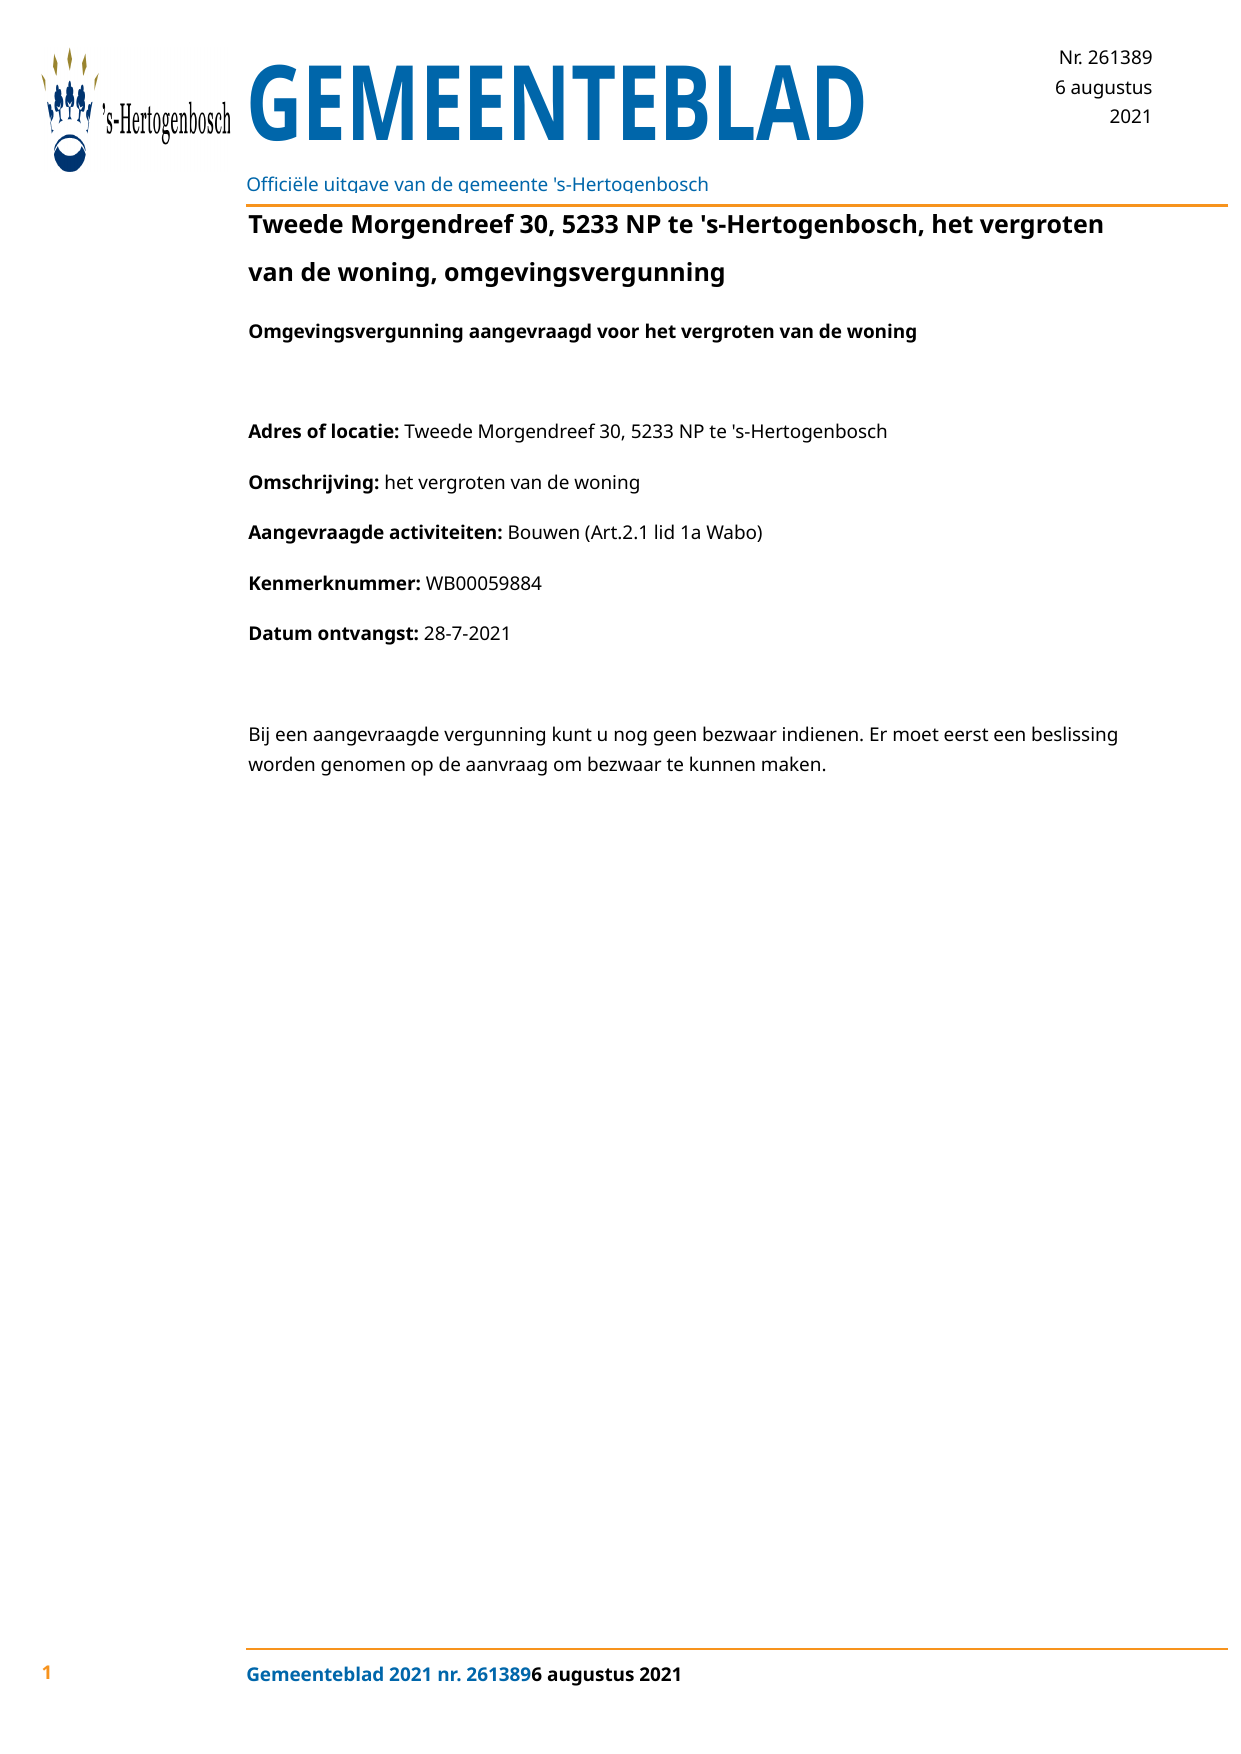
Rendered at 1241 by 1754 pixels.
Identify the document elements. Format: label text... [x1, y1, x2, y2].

text Adres of locatie: Tweede Morgendreef 30, 5233 NP te 's-Hertogenbosch [248, 419, 1152, 444]
text Omschrijving: het vergroten van de woning [248, 469, 1152, 495]
text Kenmerknummer: WB00059884 [248, 570, 1152, 596]
text Aangevraagde activiteiten: Bouwen (Art.2.1 lid 1a Wabo) [248, 519, 1152, 545]
text Tweede Morgendreef 30, 5233 NP te 's-Hertogenbosch, het vergroten van de woning, omgevingsvergunning [248, 207, 1152, 288]
text Omgevingsvergunning aangevraagd voor het vergroten van de woning [248, 318, 1152, 344]
picture [41, 47, 231, 172]
text Bij een aangevraagde vergunning kunt u nog geen bezwaar indienen. Er moet eerst een beslissing worden genomen op de aanvraag om bezwaar te kunnen maken. [248, 721, 1152, 777]
text Datum ontvangst: 28-7-2021 [248, 620, 1152, 646]
